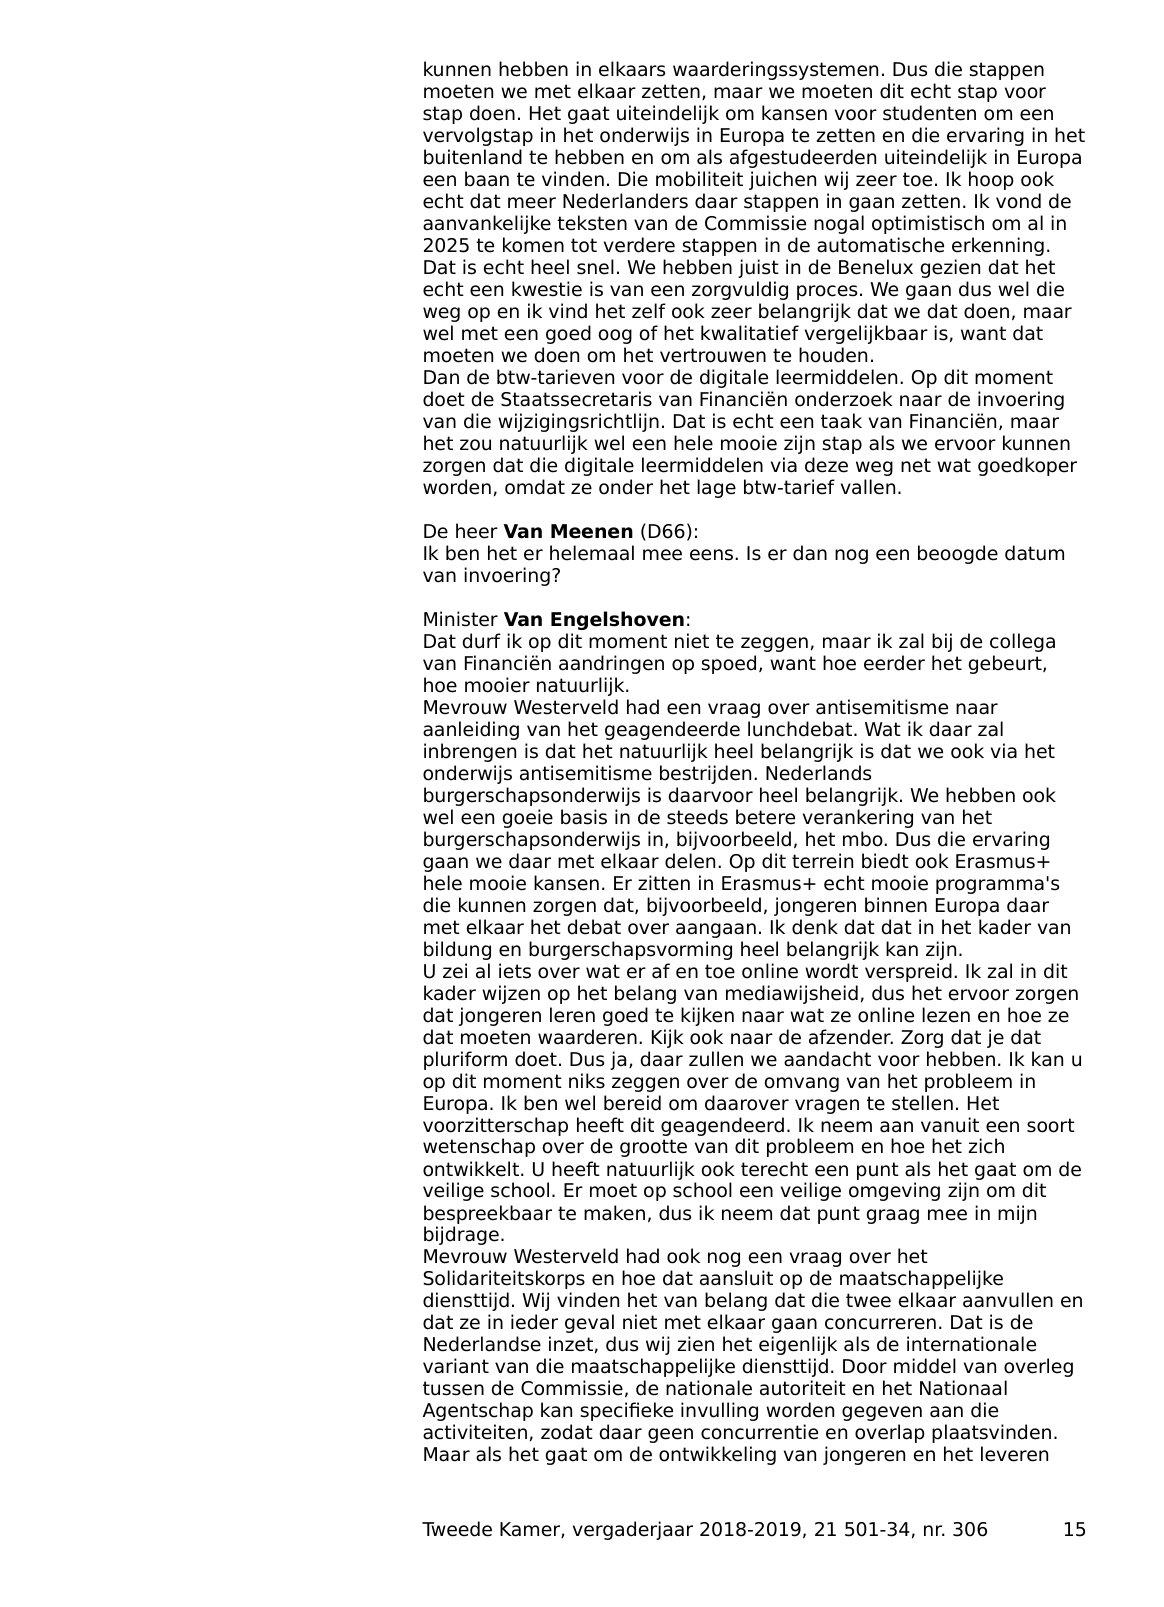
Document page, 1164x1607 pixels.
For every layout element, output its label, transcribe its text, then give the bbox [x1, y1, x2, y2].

text De heer Van Meenen (D66): [422, 521, 1087, 543]
text Mevrouw Westerveld had een vraag over antisemitisme naar aanleiding van het geagendeerde lunchdebat. Wat ik daar zal inbrengen is dat het natuurlijk heel belangrijk is dat we ook via het onderwijs antisemitisme bestrijden. Nederlands burgerschapsonderwijs is daarvoor heel belangrijk. We hebben ook wel een goeie basis in de steeds betere verankering van het burgerschapsonderwijs in, bijvoorbeeld, het mbo. Dus die ervaring gaan we daar met elkaar delen. Op dit terrein biedt ook Erasmus+ hele mooie kansen. Er zitten in Erasmus+ echt mooie programma's die kunnen zorgen dat, bijvoorbeeld, jongeren binnen Europa daar met elkaar het debat over aangaan. Ik denk dat dat in het kader van bildung en burgerschapsvorming heel belangrijk kan zijn. [422, 697, 1087, 961]
text Dan de btw-tarieven voor de digitale leermiddelen. Op dit moment doet de Staatssecretaris van Financiën onderzoek naar de invoering van die wijzigingsrichtlijn. Dat is echt een taak van Financiën, maar het zou natuurlijk wel een hele mooie zijn stap als we ervoor kunnen zorgen dat die digitale leermiddelen via deze weg net wat goedkoper worden, omdat ze onder het lage btw-tarief vallen. [422, 367, 1087, 499]
text Dat durf ik op dit moment niet te zeggen, maar ik zal bij de collega van Financiën aandringen op spoed, want hoe eerder het gebeurt, hoe mooier natuurlijk. [422, 631, 1087, 697]
text Mevrouw Westerveld had ook nog een vraag over het Solidariteitskorps en hoe dat aansluit op de maatschappelijke diensttijd. Wij vinden het van belang dat die twee elkaar aanvullen en dat ze in ieder geval niet met elkaar gaan concurreren. Dat is de Nederlandse inzet, dus wij zien het eigenlijk als de internationale variant van die maatschappelijke diensttijd. Door middel van overleg tussen de Commissie, de nationale autoriteit en het Nationaal Agentschap kan specifieke invulling worden gegeven aan die activiteiten, zodat daar geen concurrentie en overlap plaatsvinden. Maar als het gaat om de ontwikkeling van jongeren en het leveren [422, 1246, 1087, 1466]
text U zei al iets over wat er af en toe online wordt verspreid. Ik zal in dit kader wijzen op het belang van mediawijsheid, dus het ervoor zorgen dat jongeren leren goed te kijken naar wat ze online lezen en hoe ze dat moeten waarderen. Kijk ook naar de afzender. Zorg dat je dat pluriform doet. Dus ja, daar zullen we aandacht voor hebben. Ik kan u op dit moment niks zeggen over de omvang van het probleem in Europa. Ik ben wel bereid om daarover vragen te stellen. Het voorzitterschap heeft dit geagendeerd. Ik neem aan vanuit een soort wetenschap over de grootte van dit probleem en hoe het zich ontwikkelt. U heeft natuurlijk ook terecht een punt als het gaat om de veilige school. Er moet op school een veilige omgeving zijn om dit bespreekbaar te maken, dus ik neem dat punt graag mee in mijn bijdrage. [422, 961, 1087, 1246]
text Ik ben het er helemaal mee eens. Is er dan nog een beoogde datum van invoering? [422, 543, 1087, 587]
text kunnen hebben in elkaars waarderingssystemen. Dus die stappen moeten we met elkaar zetten, maar we moeten dit echt stap voor stap doen. Het gaat uiteindelijk om kansen voor studenten om een vervolgstap in het onderwijs in Europa te zetten en die ervaring in het buitenland te hebben en om als afgestudeerden uiteindelijk in Europa een baan te vinden. Die mobiliteit juichen wij zeer toe. Ik hoop ook echt dat meer Nederlanders daar stappen in gaan zetten. Ik vond de aanvankelijke teksten van de Commissie nogal optimistisch om al in 2025 te komen tot verdere stappen in de automatische erkenning. Dat is echt heel snel. We hebben juist in de Benelux gezien dat het echt een kwestie is van een zorgvuldig proces. We gaan dus wel die weg op en ik vind het zelf ook zeer belangrijk dat we dat doen, maar wel met een goed oog of het kwalitatief vergelijkbaar is, want dat moeten we doen om het vertrouwen te houden. [422, 59, 1087, 367]
text Minister Van Engelshoven: [422, 609, 1087, 631]
